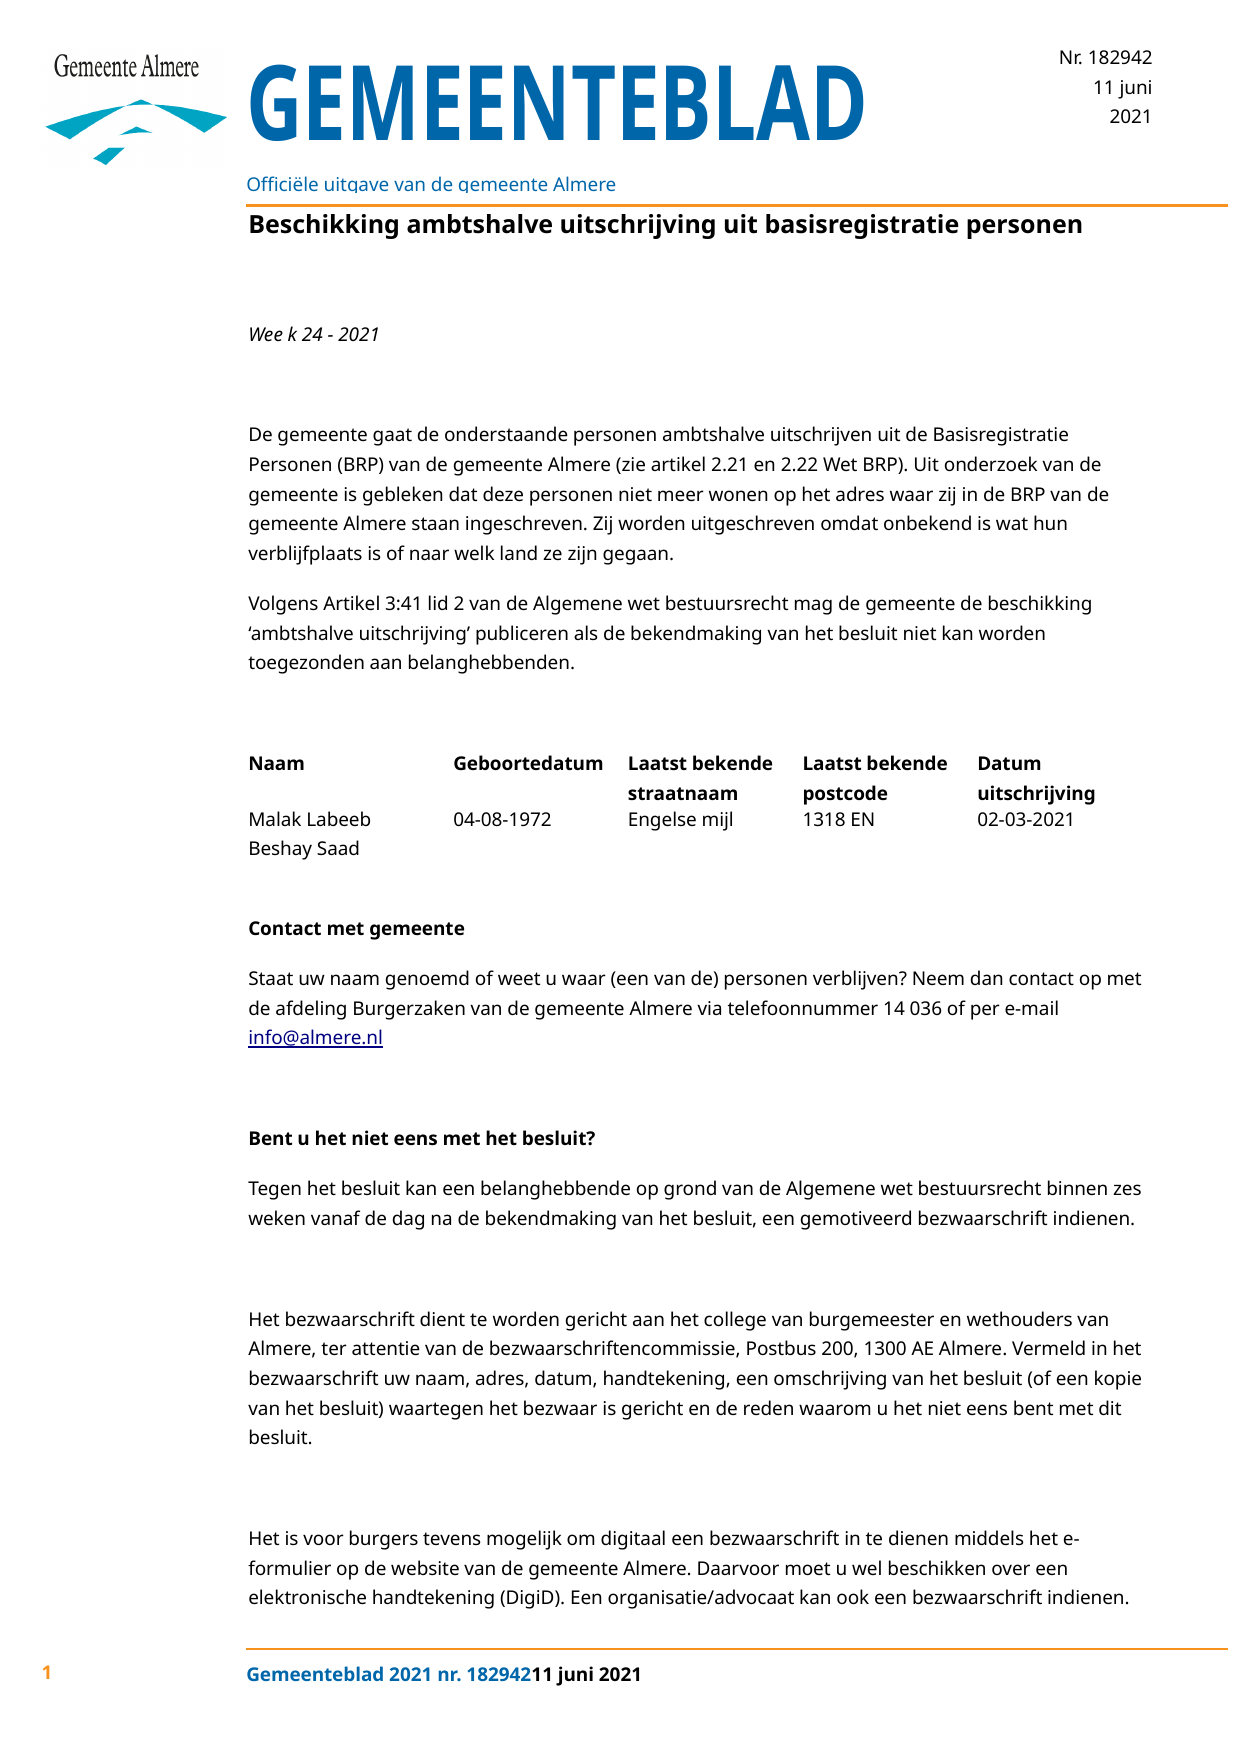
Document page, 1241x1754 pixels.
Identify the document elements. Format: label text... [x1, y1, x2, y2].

picture [41, 47, 231, 172]
table_cell Engelse mijl [628, 806, 802, 861]
table_header Datum uitschrijving [977, 750, 1152, 806]
table_cell 04-08-1972 [453, 806, 628, 861]
table_cell 02-03-2021 [977, 806, 1152, 861]
table_header Laatst bekende straatnaam [628, 750, 802, 806]
table_header Naam [248, 750, 453, 806]
text Het bezwaarschrift dient te worden gericht aan het college van burgemeester en wethouders van Almere, ter attentie van de bezwaarschriftencommissie, Postbus 200, 1300 AE Almere. Vermeld in het bezwaarschrift uw naam, adres, datum, handtekening, een omschrijving van het besluit (of een kopie van het besluit) waartegen het bezwaar is gericht en de reden waarom u het niet eens bent met dit besluit. [248, 1306, 1152, 1450]
text Beschikking ambtshalve uitschrijving uit basisregistratie personen [248, 207, 1152, 241]
table_cell 1318 EN [802, 806, 977, 861]
text Bent u het niet eens met het besluit? [248, 1125, 1152, 1151]
table_header Laatst bekende postcode [802, 750, 977, 806]
table_header Geboortedatum [453, 750, 628, 806]
text Het is voor burgers tevens mogelijk om digitaal een bezwaarschrift in te dienen middels het e-formulier op de website van de gemeente Almere. Daarvoor moet u wel beschikken over een elektronische handtekening (DigiD). Een organisatie/advocaat kan ook een bezwaarschrift indienen. [248, 1525, 1152, 1610]
text Staat uw naam genoemd of weet u waar (een van de) personen verblijven? Neem dan contact op met de afdeling Burgerzaken van de gemeente Almere via telefoonnummer 14 036 of per e-mail info@almere.nl [248, 965, 1152, 1050]
text Volgens Artikel 3:41 lid 2 van de Algemene wet bestuursrecht mag de gemeente de beschikking ‘ambtshalve uitschrijving’ publiceren als de bekendmaking van het besluit niet kan worden toegezonden aan belanghebbenden. [248, 590, 1152, 675]
text Wee k 24 - 2021 [248, 321, 1152, 346]
text Contact met gemeente [248, 915, 1152, 940]
table_cell Malak Labeeb Beshay Saad [248, 806, 453, 861]
text Tegen het besluit kan een belanghebbende op grond van de Algemene wet bestuursrecht binnen zes weken vanaf de dag na de bekendmaking van het besluit, een gemotiveerd bezwaarschrift indienen. [248, 1176, 1152, 1231]
text De gemeente gaat de onderstaande personen ambtshalve uitschrijven uit de Basisregistratie Personen (BRP) van de gemeente Almere (zie artikel 2.21 en 2.22 Wet BRP). Uit onderzoek van de gemeente is gebleken dat deze personen niet meer wonen op het adres waar zij in de BRP van de gemeente Almere staan ingeschreven. Zij worden uitgeschreven omdat onbekend is wat hun verblijfplaats is of naar welk land ze zijn gegaan. [248, 422, 1152, 566]
